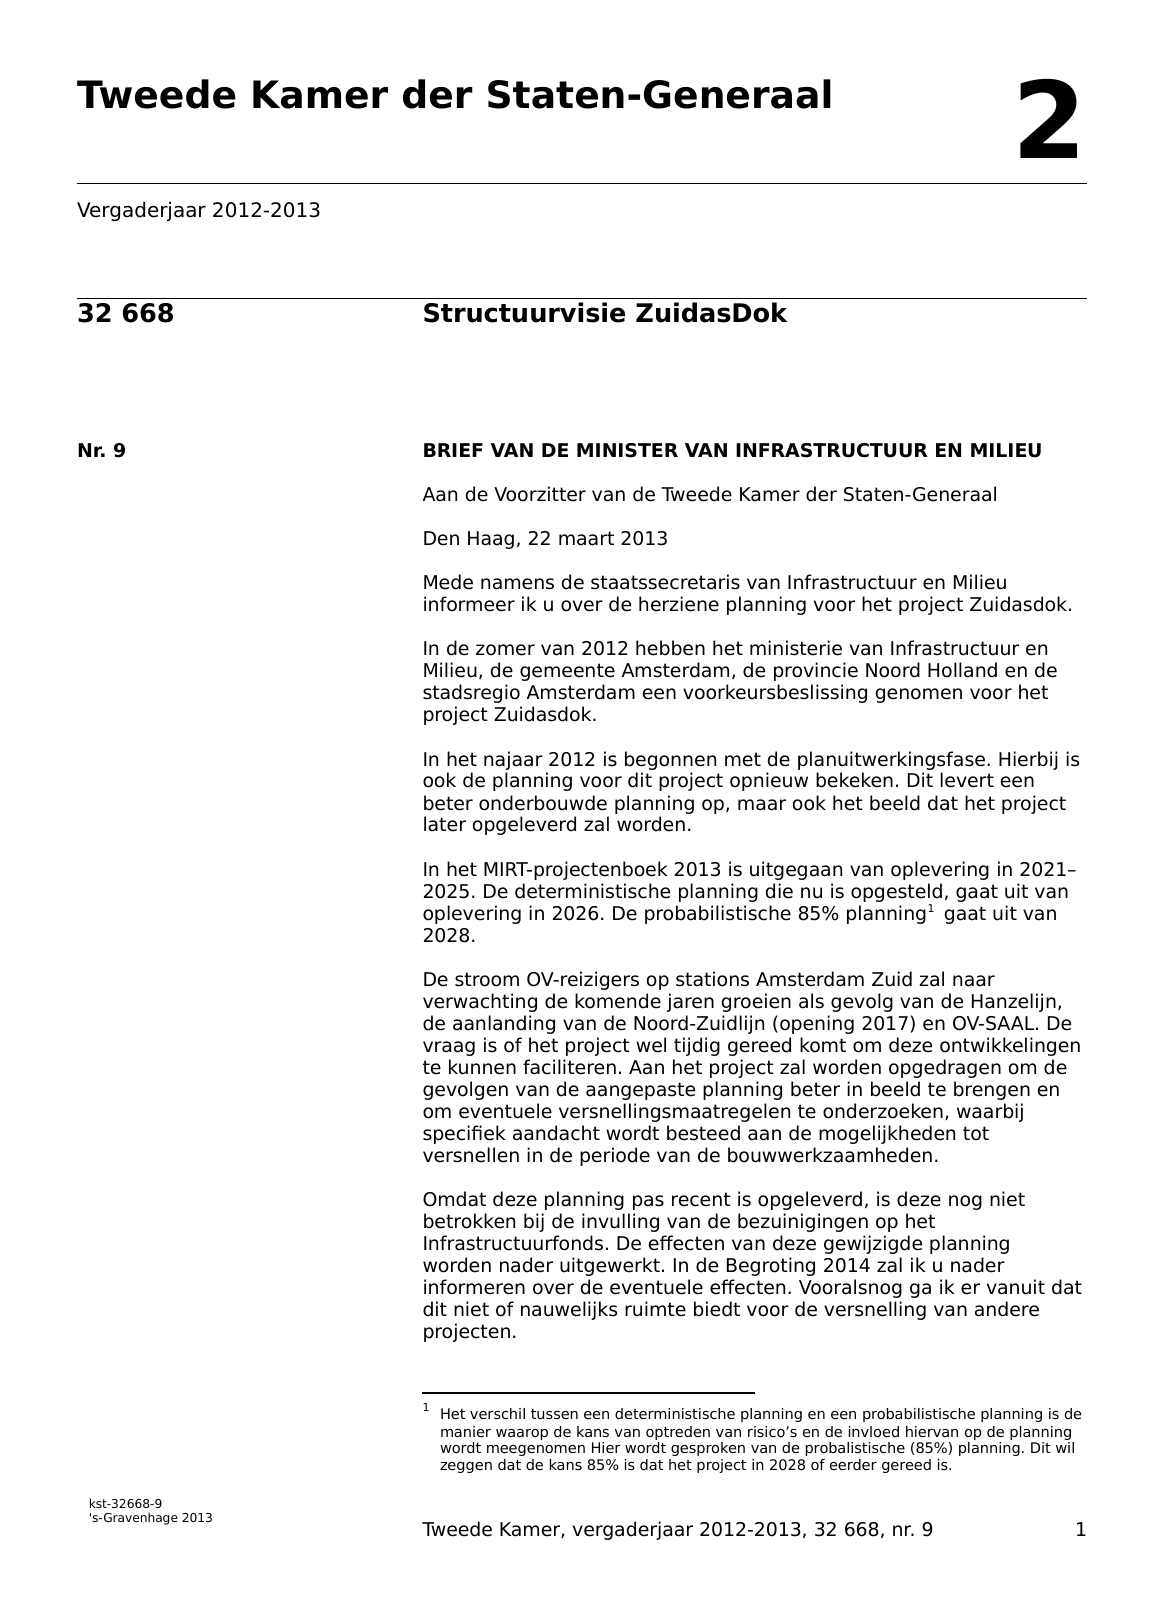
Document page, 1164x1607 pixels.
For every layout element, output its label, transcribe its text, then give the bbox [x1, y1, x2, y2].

text Den Haag, 22 maart 2013 [422, 528, 1087, 550]
text In de zomer van 2012 hebben het ministerie van Infrastructuur en Milieu, de gemeente Amsterdam, de provincie Noord Holland en de stadsregio Amsterdam een voorkeursbeslissing genomen voor het project Zuidasdok. [422, 638, 1087, 726]
text Mede namens de staatssecretaris van Infrastructuur en Milieu informeer ik u over de herziene planning voor het project Zuidasdok. [422, 572, 1087, 616]
subtitle Nr. 9 BRIEF VAN DE MINISTER VAN INFRASTRUCTUUR EN MILIEU [77, 440, 1087, 462]
text Omdat deze planning pas recent is opgeleverd, is deze nog niet betrokken bij de invulling van de bezuinigingen op het Infrastructuurfonds. De effecten van deze gewijzigde planning worden nader uitgewerkt. In de Begroting 2014 zal ik u nader informeren over de eventuele effecten. Vooralsnog ga ik er vanuit dat dit niet of nauwelijks ruimte biedt voor de versnelling van andere projecten. [422, 1189, 1087, 1342]
subtitle 32 668 Structuurvisie ZuidasDok [77, 299, 1087, 329]
text In het najaar 2012 is begonnen met de planuitwerkingsfase. Hierbij is ook de planning voor dit project opnieuw bekeken. Dit levert een beter onderbouwde planning op, maar ook het beeld dat het project later opgeleverd zal worden. [422, 748, 1087, 836]
table_cell Vergaderjaar 2012-2013 [77, 184, 1087, 298]
text Het verschil tussen een deterministische planning en een probabilistische planning is de manier waarop de kans van optreden van risico’s en de invloed hiervan op de planning wordt meegenomen Hier wordt gesproken van de probalistische (85%) planning. Dit wil zeggen dat de kans 85% is dat het project in 2028 of eerder gereed is. [422, 1402, 1087, 1474]
text 's-Gravenhage 2013 [88, 1511, 323, 1525]
text De stroom OV-reizigers op stations Amsterdam Zuid zal naar verwachting de komende jaren groeien als gevolg van de Hanzelijn, de aanlanding van de Noord-Zuidlijn (opening 2017) en OV-SAAL. De vraag is of het project wel tijdig gereed komt om deze ontwikkelingen te kunnen faciliteren. Aan het project zal worden opgedragen om de gevolgen van de aangepaste planning beter in beeld te brengen en om eventuele versnellingsmaatregelen te onderzoeken, waarbij specifiek aandacht wordt besteed aan de mogelijkheden tot versnellen in de periode van de bouwwerkzaamheden. [422, 969, 1087, 1166]
text kst-32668-9 [88, 1497, 323, 1511]
table_header 2 [886, 59, 1087, 183]
text Aan de Voorzitter van de Tweede Kamer der Staten-Generaal [422, 484, 1087, 506]
text In het MIRT-projectenboek 2013 is uitgegaan van oplevering in 2021–2025. De deterministische planning die nu is opgesteld, gaat uit van oplevering in 2026. De probabilistische 85% planning gaat uit van 2028. [422, 858, 1087, 946]
table_header Tweede Kamer der Staten-Generaal [77, 59, 886, 183]
